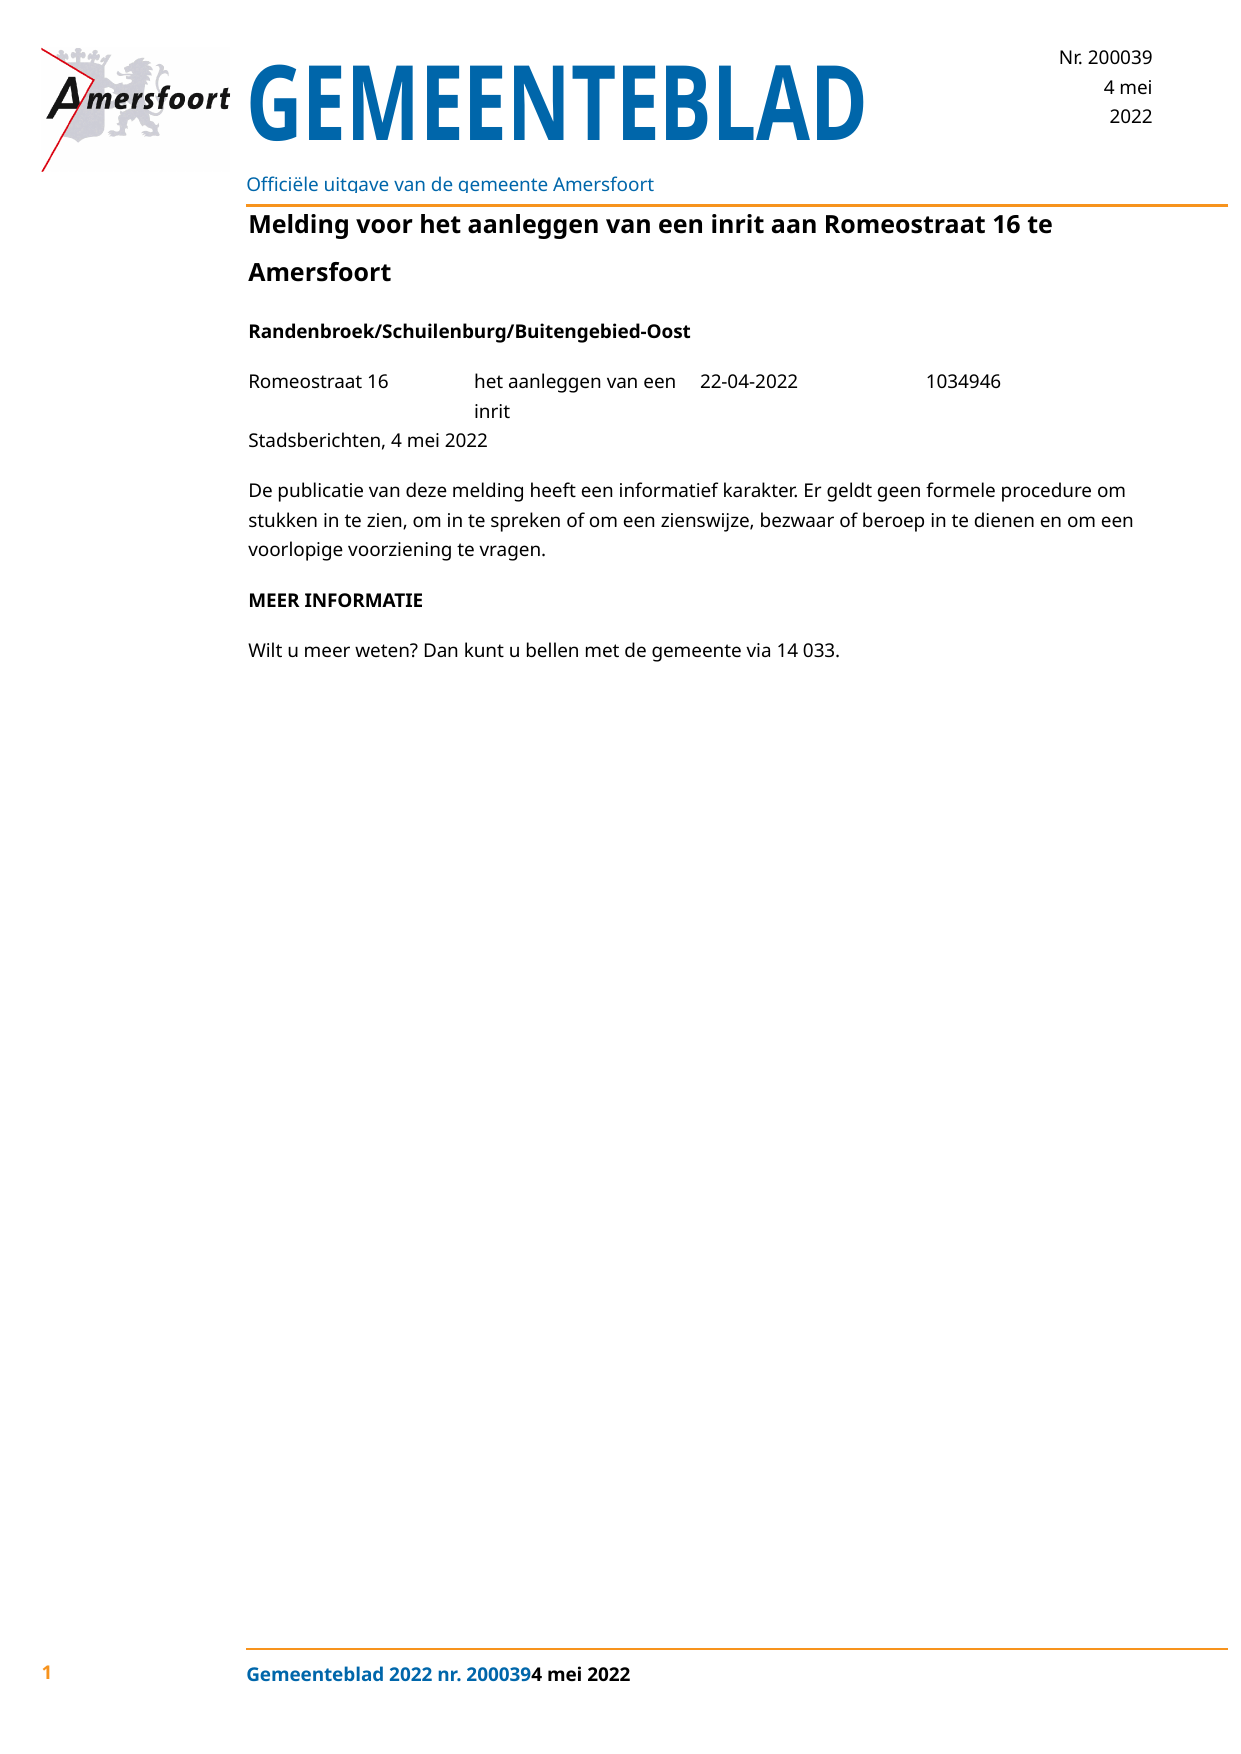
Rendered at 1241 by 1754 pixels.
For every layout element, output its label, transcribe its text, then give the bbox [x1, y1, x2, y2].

text MEER INFORMATIE [248, 587, 1152, 613]
text Melding voor het aanleggen van een inrit aan Romeostraat 16 te Amersfoort [248, 207, 1152, 288]
text Stadsberichten, 4 mei 2022 [248, 427, 1152, 453]
table_header 22-04-2022 [700, 369, 926, 424]
text Randenbroek/Schuilenburg/Buitengebied-Oost [248, 318, 1152, 344]
table_header het aanleggen van een inrit [474, 369, 700, 424]
text Wilt u meer weten? Dan kunt u bellen met de gemeente via 14 033. [248, 637, 1152, 663]
table_header Romeostraat 16 [248, 369, 474, 424]
text De publicatie van deze melding heeft een informatief karakter. Er geldt geen formele procedure om stukken in te zien, om in te spreken of om een zienswijze, bezwaar of beroep in te dienen en om een voorlopige voorziening te vragen. [248, 477, 1152, 562]
table_header 1034946 [926, 369, 1152, 424]
picture [41, 47, 231, 172]
